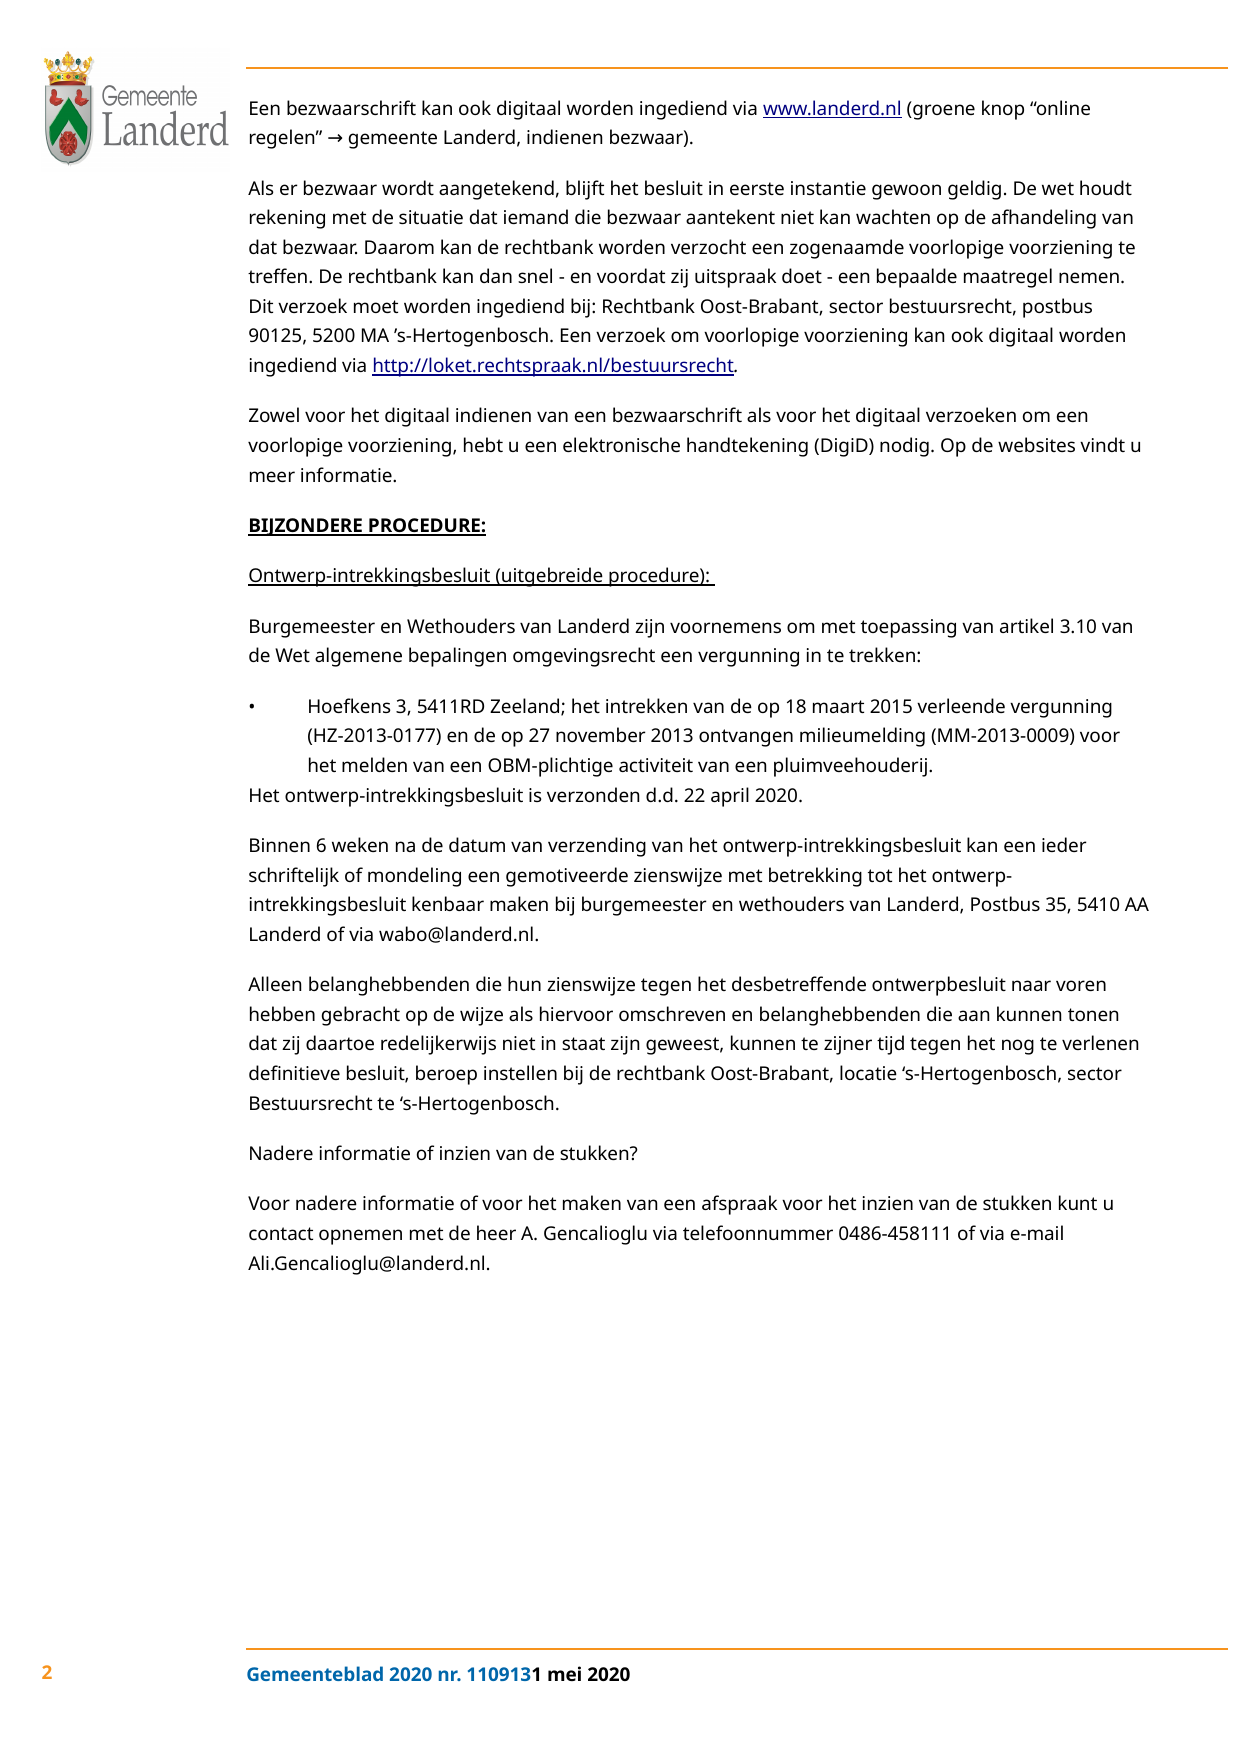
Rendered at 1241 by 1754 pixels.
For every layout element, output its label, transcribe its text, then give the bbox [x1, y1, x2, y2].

text Alleen belanghebbenden die hun zienswijze tegen het desbetreffende ontwerpbesluit naar voren hebben gebracht op de wijze als hiervoor omschreven en belanghebbenden die aan kunnen tonen dat zij daartoe redelijkerwijs niet in staat zijn geweest, kunnen te zijner tijd tegen het nog te verlenen definitieve besluit, beroep instellen bij de rechtbank Oost-Brabant, locatie ‘s-Hertogenbosch, sector Bestuursrecht te ‘s-Hertogenbosch. [248, 971, 1152, 1116]
text Burgemeester en Wethouders van Landerd zijn voornemens om met toepassing van artikel 3.10 van de Wet algemene bepalingen omgevingsrecht een vergunning in te trekken: [248, 613, 1152, 668]
text Het ontwerp-intrekkingsbesluit is verzonden d.d. 22 april 2020. [248, 782, 1152, 808]
text Als er bezwaar wordt aangetekend, blijft het besluit in eerste instantie gewoon geldig. De wet houdt rekening met de situatie dat iemand die bezwaar aantekent niet kan wachten op de afhandeling van dat bezwaar. Daarom kan de rechtbank worden verzocht een zogenaamde voorlopige voorziening te treffen. De rechtbank kan dan snel - en voordat zij uitspraak doet - een bepaalde maatregel nemen. Dit verzoek moet worden ingediend bij: Rechtbank Oost-Brabant, sector bestuursrecht, postbus 90125, 5200 MA ’s-Hertogenbosch. Een verzoek om voorlopige voorziening kan ook digitaal worden ingediend via http://loket.rechtspraak.nl/bestuursrecht. [248, 175, 1152, 378]
text Voor nadere informatie of voor het maken van een afspraak voor het inzien van de stukken kunt u contact opnemen met de heer A. Gencalioglu via telefoonnummer 0486-458111 of via e-mail Ali.Gencalioglu@landerd.nl. [248, 1191, 1152, 1276]
picture [41, 47, 231, 172]
text Een bezwaarschrift kan ook digitaal worden ingediend via www.landerd.nl (groene knop “online regelen” → gemeente Landerd, indienen bezwaar). [248, 95, 1152, 150]
text BIJZONDERE PROCEDURE: [248, 512, 1152, 538]
text Zowel voor het digitaal indienen van een bezwaarschrift als voor het digitaal verzoeken om een voorlopige voorziening, hebt u een elektronische handtekening (DigiD) nodig. Op de websites vindt u meer informatie. [248, 403, 1152, 488]
list Hoefkens 3, 5411RD Zeeland; het intrekken van de op 18 maart 2015 verleende vergunning (HZ-2013-0177) en de op 27 november 2013 ontvangen milieumelding (MM-2013-0009) voor het melden van een OBM-plichtige activiteit van een pluimveehouderij. [248, 693, 1152, 778]
text Ontwerp-intrekkingsbesluit (uitgebreide procedure): [248, 563, 1152, 588]
text Nadere informatie of inzien van de stukken? [248, 1140, 1152, 1166]
text Binnen 6 weken na de datum van verzending van het ontwerp-intrekkingsbesluit kan een ieder schriftelijk of mondeling een gemotiveerde zienswijze met betrekking tot het ontwerp-intrekkingsbesluit kenbaar maken bij burgemeester en wethouders van Landerd, Postbus 35, 5410 AA Landerd of via wabo@landerd.nl. [248, 832, 1152, 947]
